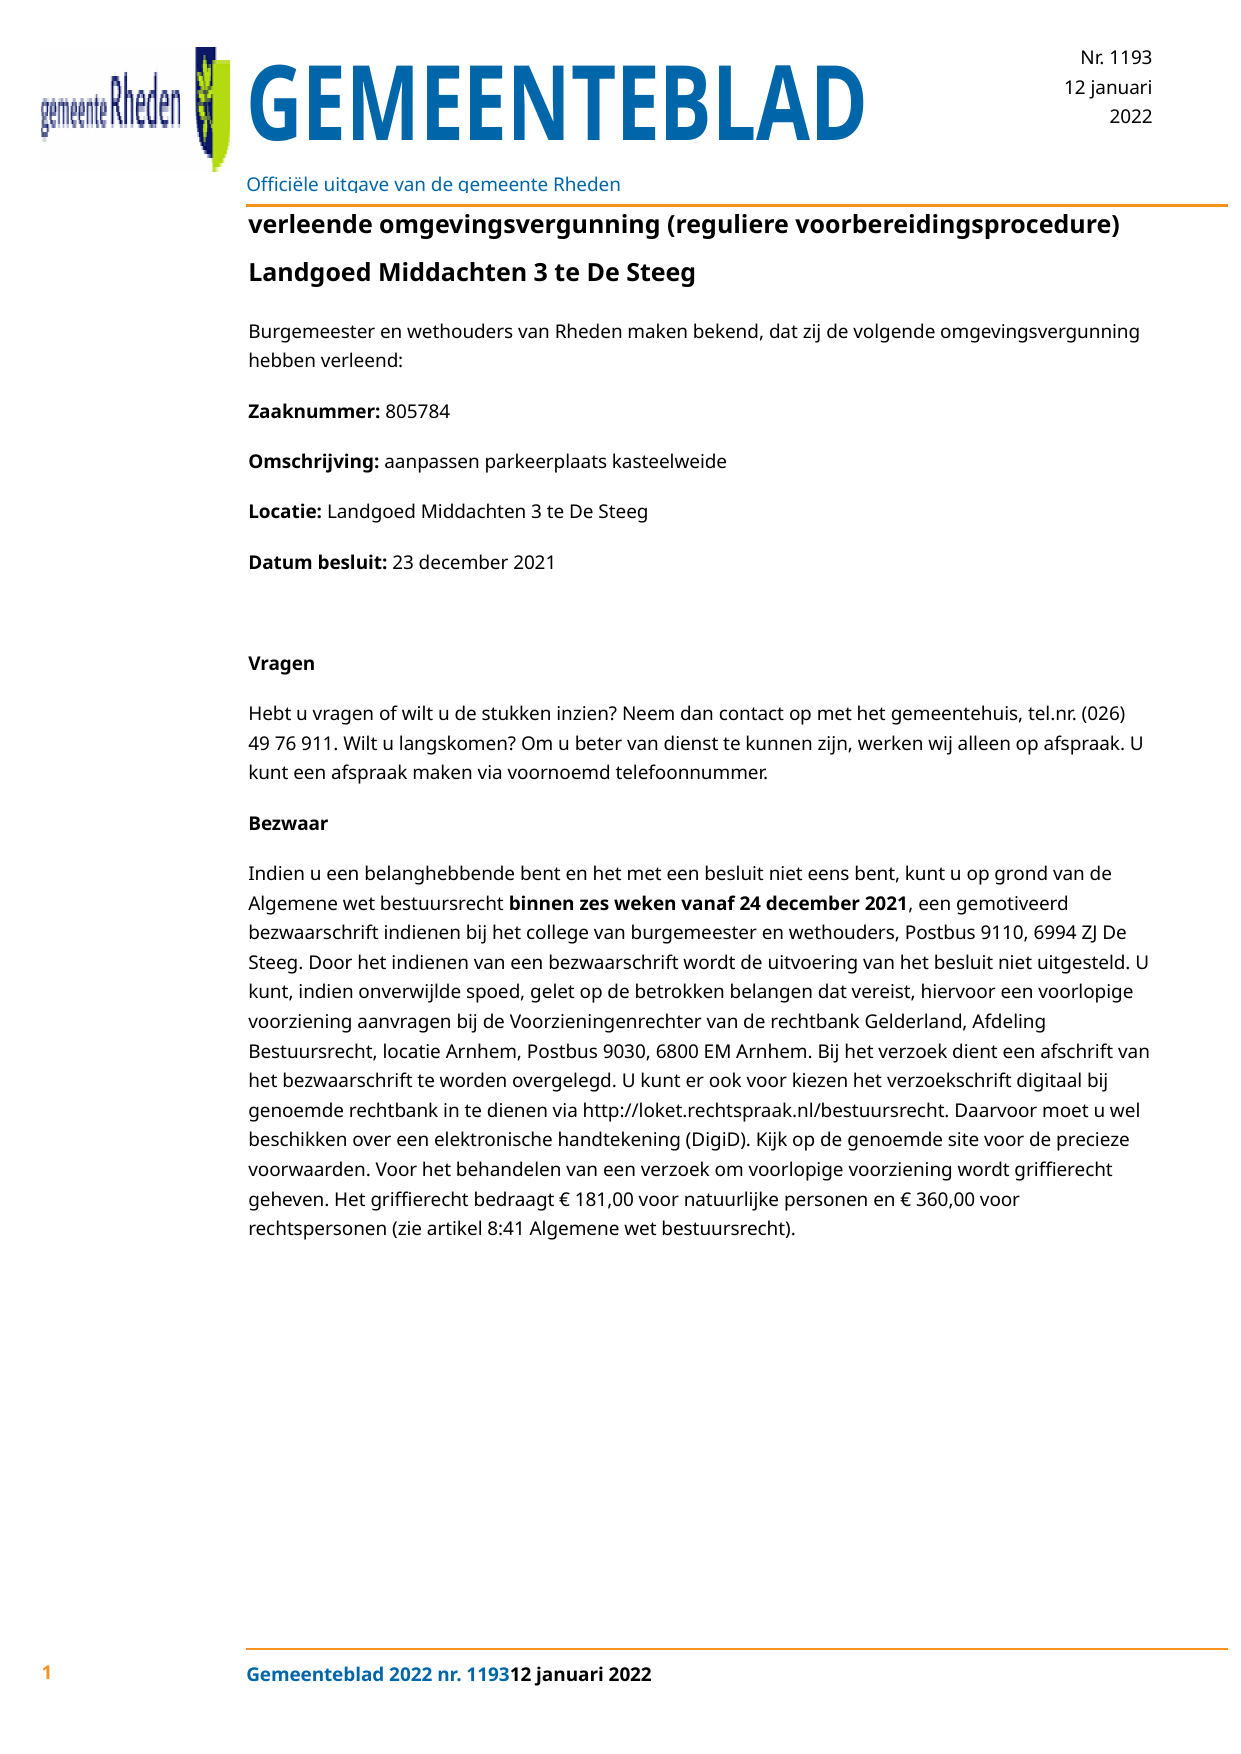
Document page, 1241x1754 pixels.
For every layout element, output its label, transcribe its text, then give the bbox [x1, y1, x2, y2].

text verleende omgevingsvergunning (reguliere voorbereidingsprocedure) Landgoed Middachten 3 te De Steeg [248, 207, 1152, 288]
text Vragen [248, 650, 1152, 676]
text Bezwaar [248, 810, 1152, 836]
text Zaaknummer: 805784 [248, 398, 1152, 424]
text Omschrijving: aanpassen parkeerplaats kasteelweide [248, 448, 1152, 474]
text Burgemeester en wethouders van Rheden maken bekend, dat zij de volgende omgevingsvergunning hebben verleend: [248, 318, 1152, 373]
text Hebt u vragen of wilt u de stukken inzien? Neem dan contact op met het gemeentehuis, tel.nr. (026) 49 76 911. Wilt u langskomen? Om u beter van dienst te kunnen zijn, werken wij alleen op afspraak. U kunt een afspraak maken via voornoemd telefoonnummer. [248, 700, 1152, 785]
text Locatie: Landgoed Middachten 3 te De Steeg [248, 499, 1152, 524]
text Datum besluit: 23 december 2021 [248, 549, 1152, 575]
picture [41, 47, 231, 172]
text Indien u een belanghebbende bent en het met een besluit niet eens bent, kunt u op grond van de Algemene wet bestuursrecht binnen zes weken vanaf 24 december 2021, een gemotiveerd bezwaarschrift indienen bij het college van burgemeester en wethouders, Postbus 9110, 6994 ZJ De Steeg. Door het indienen van een bezwaarschrift wordt de uitvoering van het besluit niet uitgesteld. U kunt, indien onverwijlde spoed, gelet op de betrokken belangen dat vereist, hiervoor een voorlopige voorziening aanvragen bij de Voorzieningenrechter van de rechtbank Gelderland, Afdeling Bestuursrecht, locatie Arnhem, Postbus 9030, 6800 EM Arnhem. Bij het verzoek dient een afschrift van het bezwaarschrift te worden overgelegd. U kunt er ook voor kiezen het verzoekschrift digitaal bij genoemde rechtbank in te dienen via http://loket.rechtspraak.nl/bestuursrecht. Daarvoor moet u wel beschikken over een elektronische handtekening (DigiD). Kijk op de genoemde site voor de precieze voorwaarden. Voor het behandelen van een verzoek om voorlopige voorziening wordt griffierecht geheven. Het griffierecht bedraagt € 181,00 voor natuurlijke personen en € 360,00 voor rechtspersonen (zie artikel 8:41 Algemene wet bestuursrecht). [248, 860, 1152, 1241]
